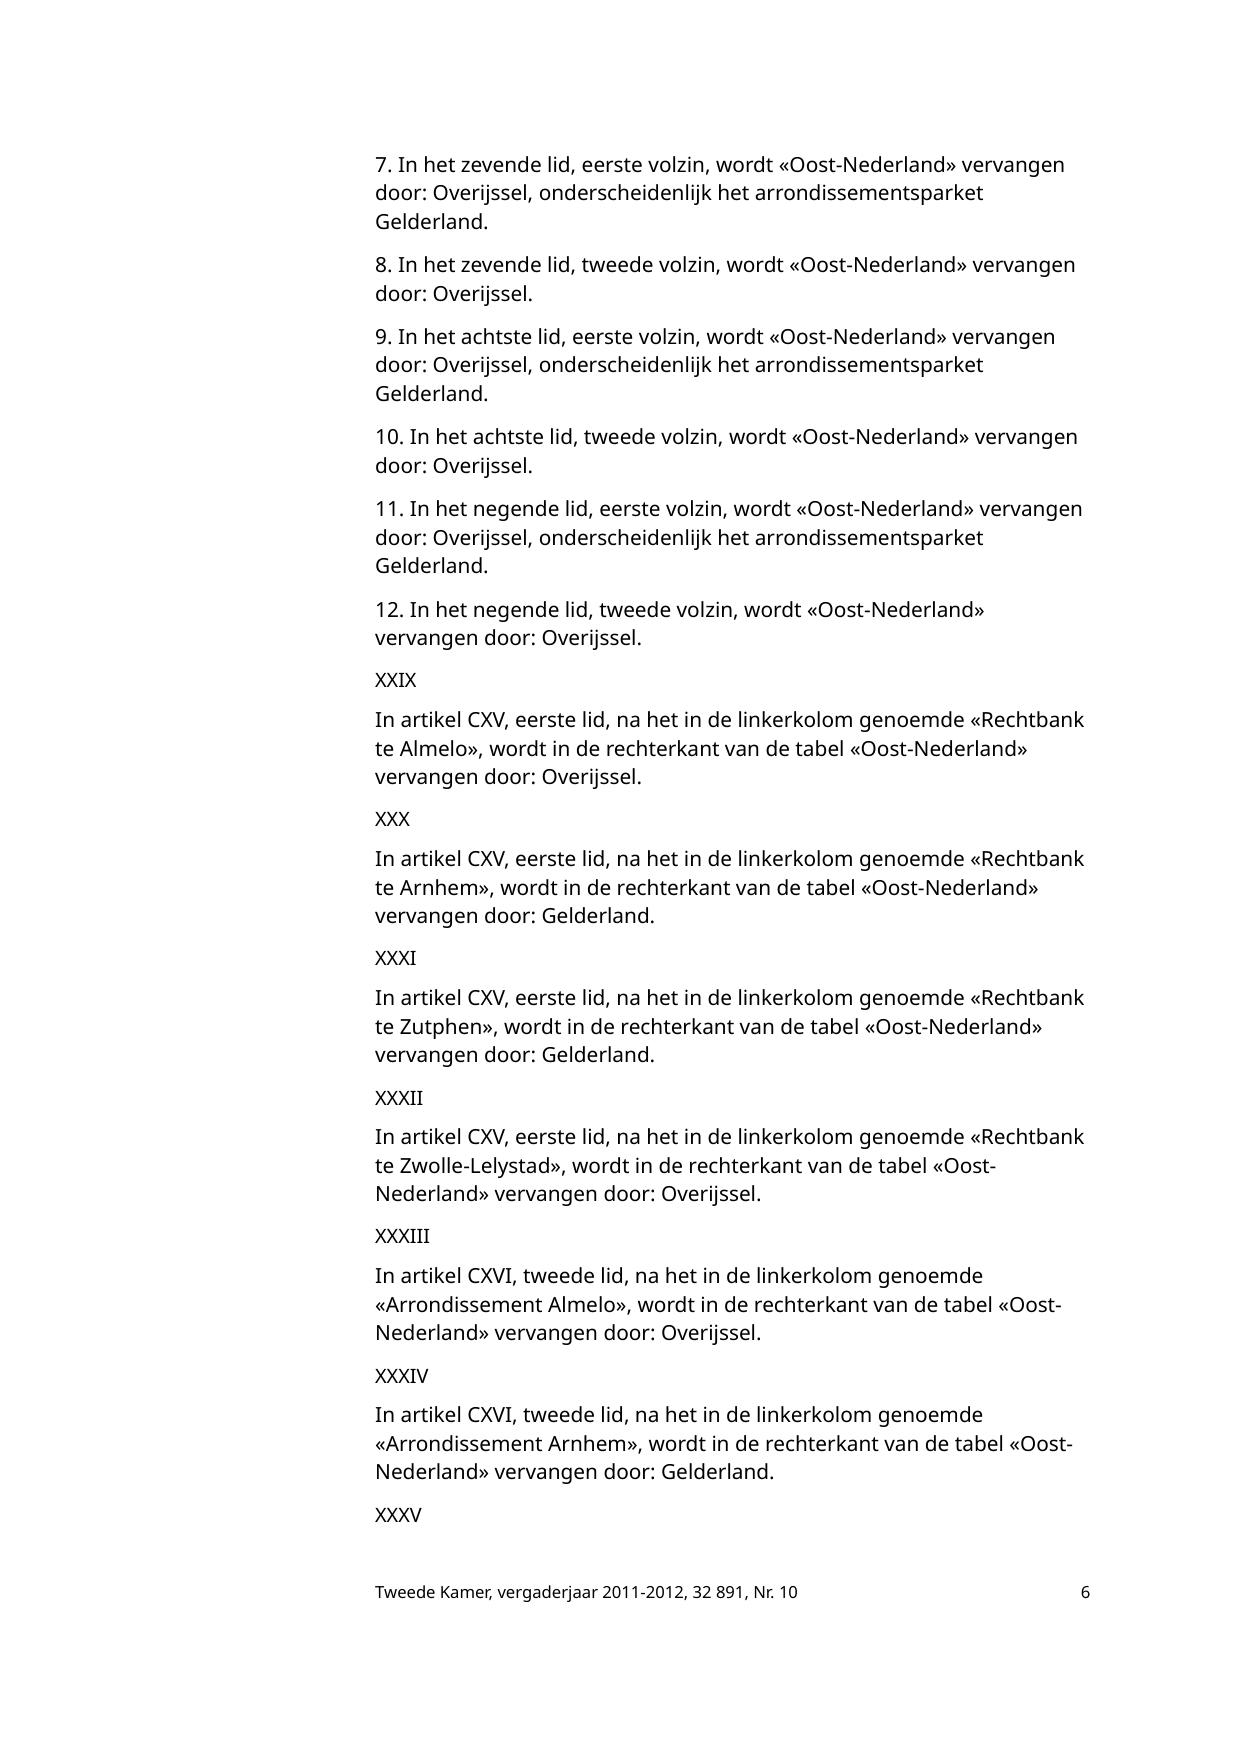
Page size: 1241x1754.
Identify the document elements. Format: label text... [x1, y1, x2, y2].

text In artikel CXVI, tweede lid, na het in de linkerkolom genoemde «Arrondissement Arnhem», wordt in de rechterkant van de tabel «Oost-Nederland» vervangen door: Gelderland. [375, 1401, 1090, 1486]
text 11. In het negende lid, eerste volzin, wordt «Oost-Nederland» vervangen door: Overijssel, onderscheidenlijk het arrondissementsparket Gelderland. [375, 494, 1090, 580]
text In artikel CXV, eerste lid, na het in de linkerkolom genoemde «Rechtbank te Almelo», wordt in de rechterkant van de tabel «Oost-Nederland» vervangen door: Overijssel. [375, 705, 1090, 791]
text In artikel CXVI, tweede lid, na het in de linkerkolom genoemde «Arrondissement Almelo», wordt in de rechterkant van de tabel «Oost-Nederland» vervangen door: Overijssel. [375, 1262, 1090, 1347]
text XXXV [375, 1501, 1090, 1528]
text XXIX [375, 667, 1090, 693]
text 9. In het achtste lid, eerste volzin, wordt «Oost-Nederland» vervangen door: Overijssel, onderscheidenlijk het arrondissementsparket Gelderland. [375, 322, 1090, 407]
text XXXIV [375, 1362, 1090, 1389]
text XXXIII [375, 1223, 1090, 1250]
text 8. In het zevende lid, tweede volzin, wordt «Oost-Nederland» vervangen door: Overijssel. [375, 250, 1090, 307]
text In artikel CXV, eerste lid, na het in de linkerkolom genoemde «Rechtbank te Arnhem», wordt in de rechterkant van de tabel «Oost-Nederland» vervangen door: Gelderland. [375, 844, 1090, 930]
text 10. In het achtste lid, tweede volzin, wordt «Oost-Nederland» vervangen door: Overijssel. [375, 422, 1090, 479]
text In artikel CXV, eerste lid, na het in de linkerkolom genoemde «Rechtbank te Zutphen», wordt in de rechterkant van de tabel «Oost-Nederland» vervangen door: Gelderland. [375, 983, 1090, 1069]
text XXXI [375, 945, 1090, 972]
text XXX [375, 806, 1090, 833]
text 12. In het negende lid, tweede volzin, wordt «Oost-Nederland» vervangen door: Overijssel. [375, 595, 1090, 652]
text XXXII [375, 1084, 1090, 1111]
text In artikel CXV, eerste lid, na het in de linkerkolom genoemde «Rechtbank te Zwolle-Lelystad», wordt in de rechterkant van de tabel «Oost-Nederland» vervangen door: Overijssel. [375, 1122, 1090, 1208]
text 7. In het zevende lid, eerste volzin, wordt «Oost-Nederland» vervangen door: Overijssel, onderscheidenlijk het arrondissementsparket Gelderland. [375, 150, 1090, 235]
